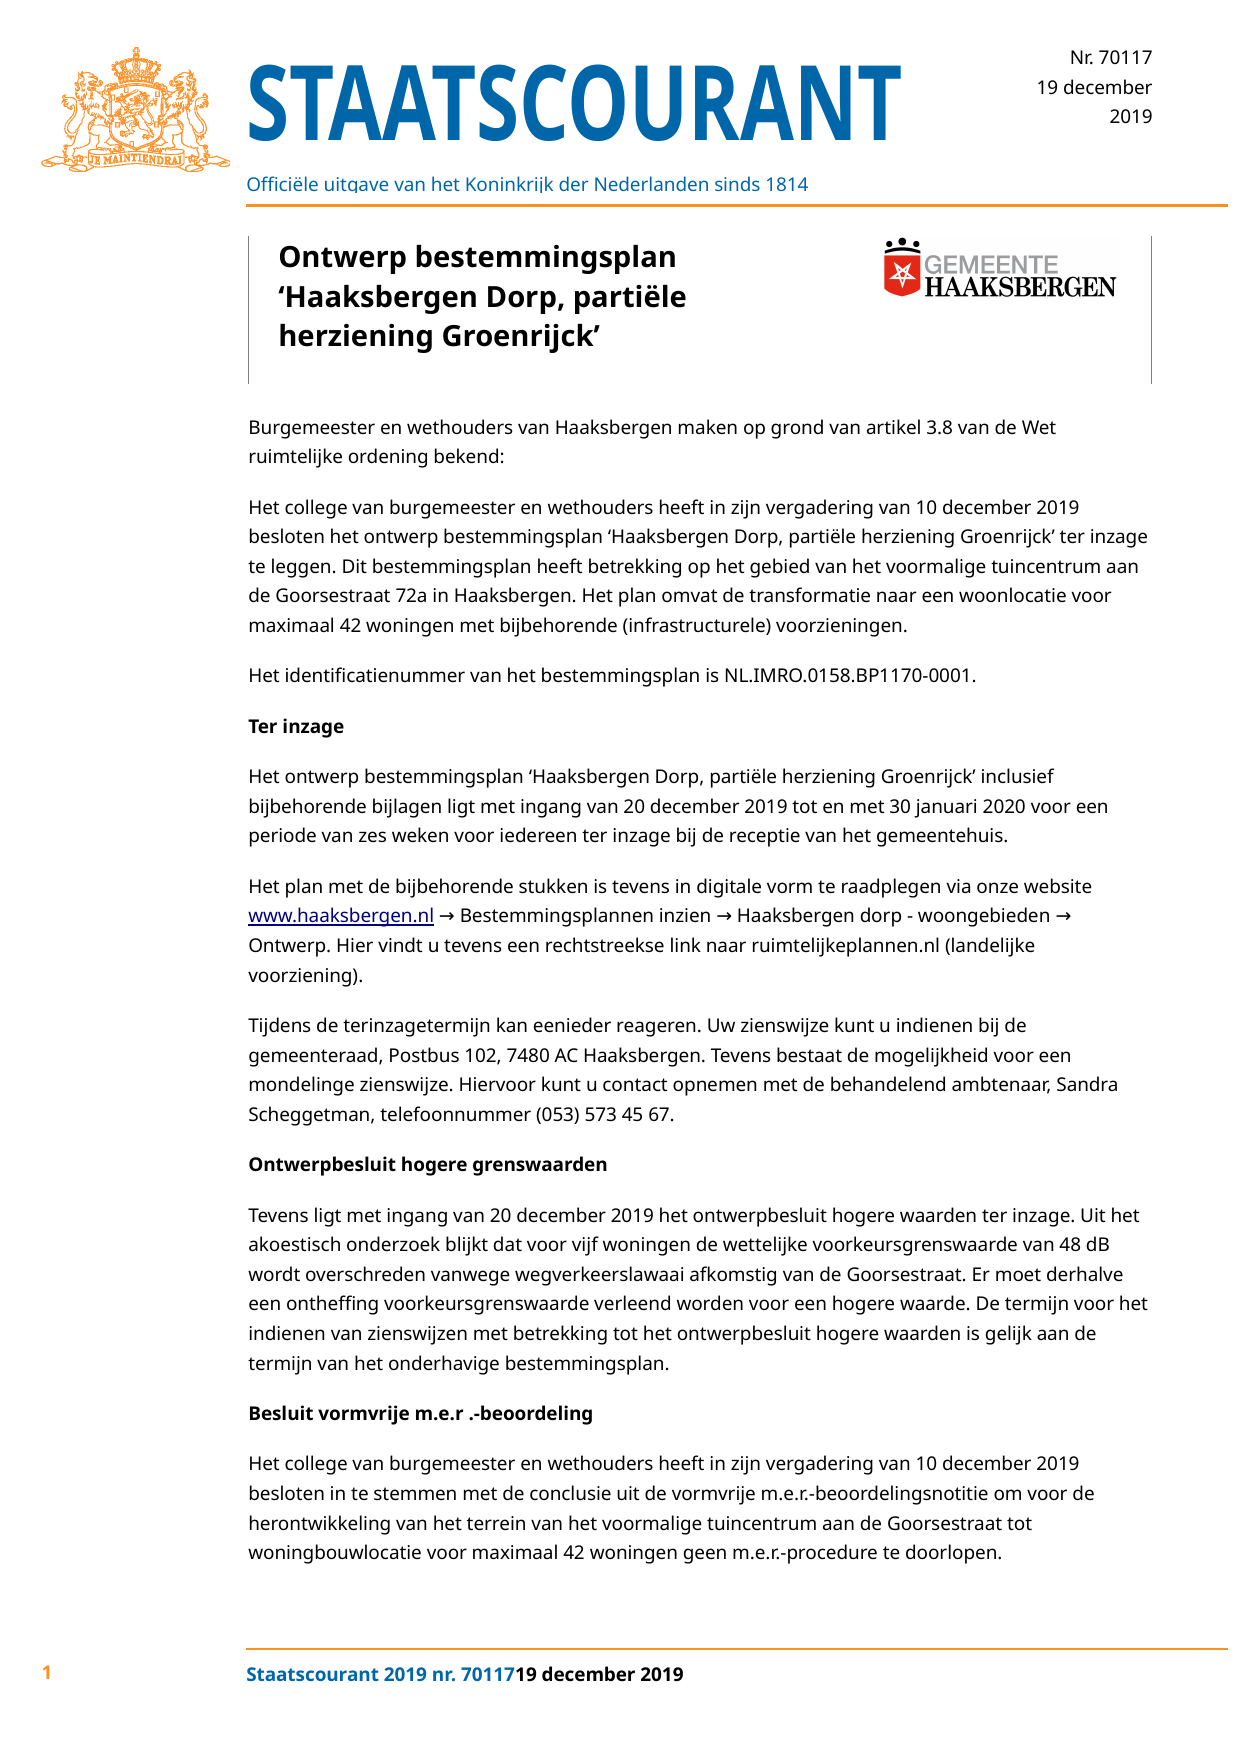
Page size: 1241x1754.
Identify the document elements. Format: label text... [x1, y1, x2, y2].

picture [882, 236, 1119, 298]
text Ontwerpbesluit hogere grenswaarden [248, 1151, 1152, 1177]
text Tevens ligt met ingang van 20 december 2019 het ontwerpbesluit hogere waarden ter inzage. Uit het akoestisch onderzoek blijkt dat voor vijf woningen de wettelijke voorkeursgrenswaarde van 48 dB wordt overschreden vanwege wegverkeerslawaai afkomstig van de Goorsestraat. Er moet derhalve een ontheffing voorkeursgrenswaarde verleend worden voor een hogere waarde. De termijn voor het indienen van zienswijzen met betrekking tot het ontwerpbesluit hogere waarden is gelijk aan de termijn van het onderhavige bestemmingsplan. [248, 1202, 1152, 1376]
table_header [850, 236, 1151, 384]
text Het identificatienummer van het bestemmingsplan is NL.IMRO.0158.BP1170-0001. [248, 663, 1152, 688]
text Het ontwerp bestemmingsplan ‘Haaksbergen Dorp, partiële herziening Groenrijck’ inclusief bijbehorende bijlagen ligt met ingang van 20 december 2019 tot en met 30 januari 2020 voor een periode van zes weken voor iedereen ter inzage bij de receptie van het gemeentehuis. [248, 763, 1152, 848]
text Besluit vormvrije m.e.r .-beoordeling [248, 1400, 1152, 1426]
text Het plan met de bijbehorende stukken is tevens in digitale vorm te raadplegen via onze website www.haaksbergen.nl → Bestemmingsplannen inzien → Haaksbergen dorp - woongebieden → Ontwerp. Hier vindt u tevens een rechtstreekse link naar ruimtelijkeplannen.nl (landelijke voorziening). [248, 873, 1152, 988]
text Burgemeester en wethouders van Haaksbergen maken op grond van artikel 3.8 van de Wet ruimtelijke ordening bekend: [248, 414, 1152, 469]
table_header Ontwerp bestemmingsplan ‘Haaksbergen Dorp, partiële herziening Groenrijck’ [249, 236, 850, 384]
text Tijdens de terinzagetermijn kan eenieder reageren. Uw zienswijze kunt u indienen bij de gemeenteraad, Postbus 102, 7480 AC Haaksbergen. Tevens bestaat de mogelijkheid voor een mondelinge zienswijze. Hiervoor kunt u contact opnemen met de behandelend ambtenaar, Sandra Scheggetman, telefoonnummer (053) 573 45 67. [248, 1012, 1152, 1127]
picture [41, 47, 231, 172]
text Het college van burgemeester en wethouders heeft in zijn vergadering van 10 december 2019 besloten het ontwerp bestemmingsplan ‘Haaksbergen Dorp, partiële herziening Groenrijck’ ter inzage te leggen. Dit bestemmingsplan heeft betrekking op het gebied van het voormalige tuincentrum aan de Goorsestraat 72a in Haaksbergen. Het plan omvat de transformatie naar een woonlocatie voor maximaal 42 woningen met bijbehorende (infrastructurele) voorzieningen. [248, 494, 1152, 638]
text Ter inzage [248, 713, 1152, 739]
text Het college van burgemeester en wethouders heeft in zijn vergadering van 10 december 2019 besloten in te stemmen met de conclusie uit de vormvrije m.e.r.-beoordelingsnotitie om voor de herontwikkeling van het terrein van het voormalige tuincentrum aan de Goorsestraat tot woningbouwlocatie voor maximaal 42 woningen geen m.e.r.-procedure te doorlopen. [248, 1451, 1152, 1565]
